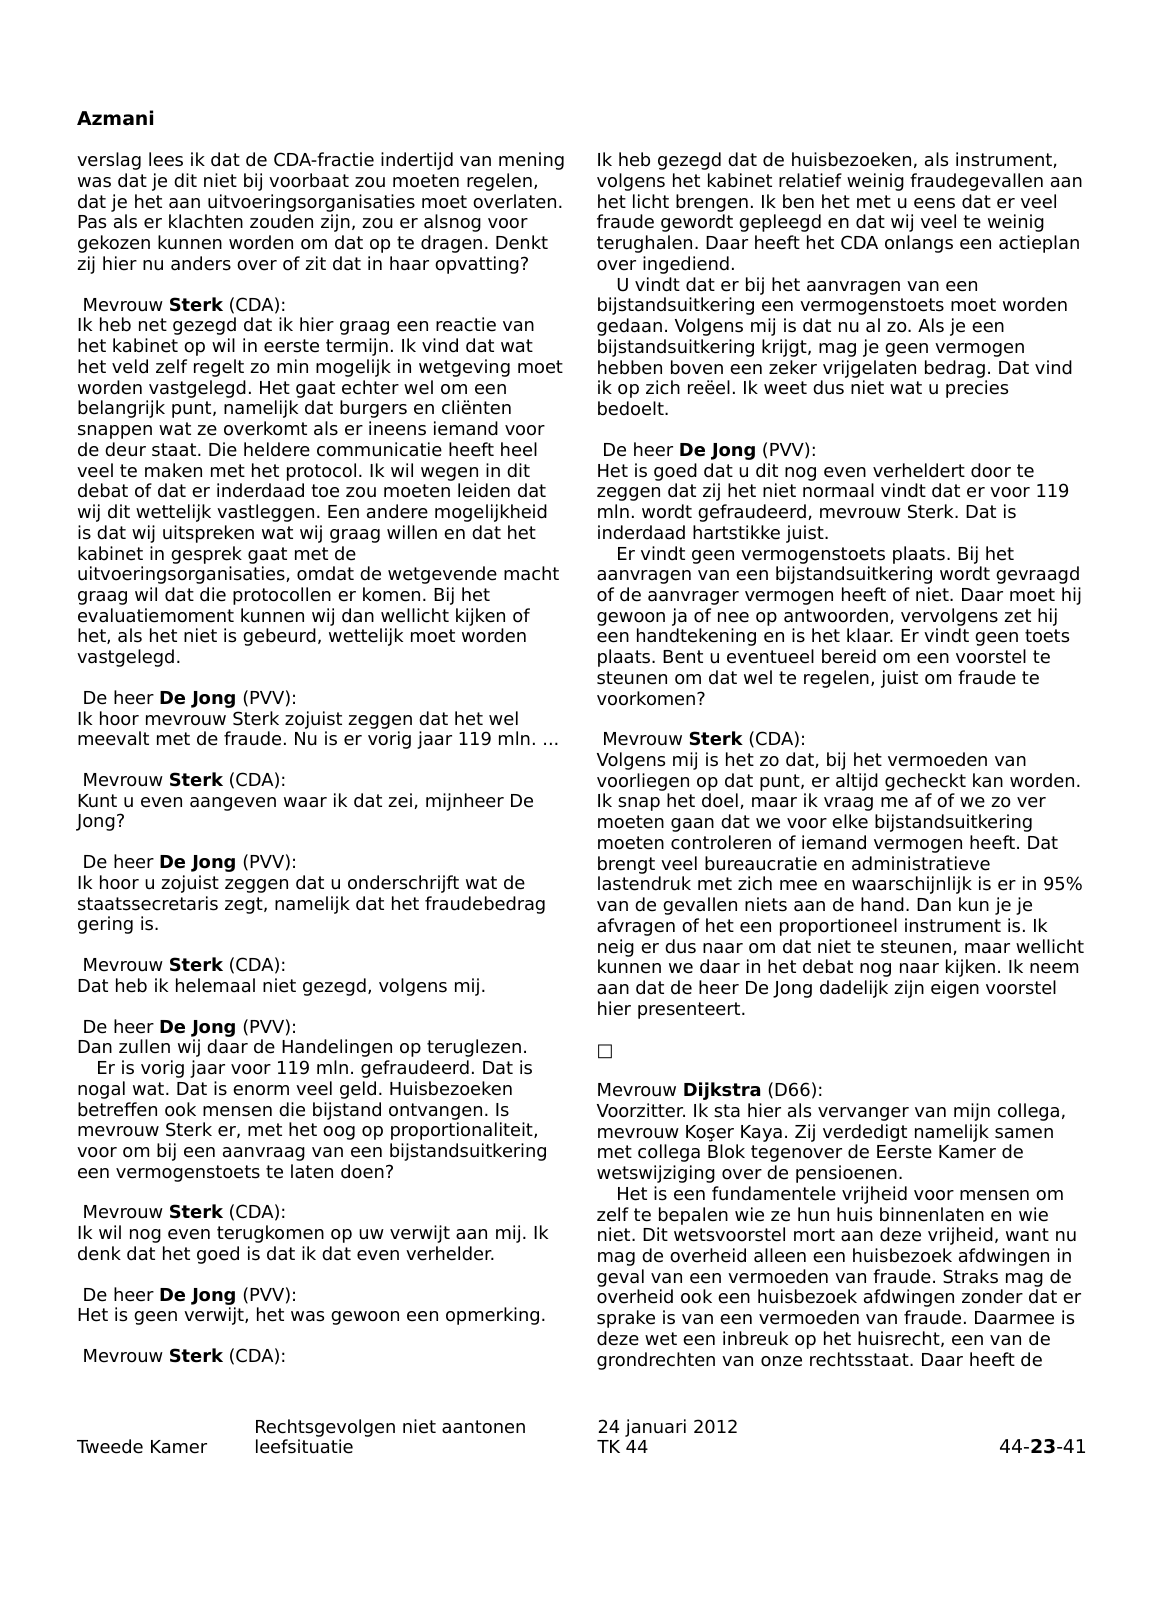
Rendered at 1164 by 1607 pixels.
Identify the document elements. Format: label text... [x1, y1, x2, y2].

text Ik wil nog even terugkomen op uw verwijt aan mij. Ik denk dat het goed is dat ik dat even verhelder. [77, 1223, 567, 1264]
text De heer De Jong (PVV): [77, 852, 567, 873]
text Ik heb gezegd dat de huisbezoeken, als instrument, volgens het kabinet relatief weinig fraudegevallen aan het licht brengen. Ik ben het met u eens dat er veel fraude gewordt gepleegd en dat wij veel te weinig terughalen. Daar heeft het CDA onlangs een actieplan over ingediend. [596, 150, 1087, 274]
text Het is goed dat u dit nog even verheldert door te zeggen dat zij het niet normaal vindt dat er voor 119 mln. wordt gefraudeerd, mevrouw Sterk. Dat is inderdaad hartstikke juist. [596, 460, 1087, 543]
text De heer De Jong (PVV): [77, 688, 567, 708]
text De heer De Jong (PVV): [77, 1284, 567, 1305]
text Mevrouw Sterk (CDA): [77, 955, 567, 976]
text Er vindt geen vermogenstoets plaats. Bij het aanvragen van een bijstandsuitkering wordt gevraagd of de aanvrager vermogen heeft of niet. Daar moet hij gewoon ja of nee op antwoorden, vervolgens zet hij een handtekening en is het klaar. Er vindt geen toets plaats. Bent u eventueel bereid om een voorstel te steunen om dat wel te regelen, juist om fraude te voorkomen? [596, 543, 1087, 709]
text Er is vorig jaar voor 119 mln. gefraudeerd. Dat is nogal wat. Dat is enorm veel geld. Huisbezoeken betreffen ook mensen die bijstand ontvangen. Is mevrouw Sterk er, met het oog op proportionaliteit, voor om bij een aanvraag van een bijstandsuitkering een vermogenstoets te laten doen? [77, 1058, 567, 1182]
text Mevrouw Sterk (CDA): [77, 1202, 567, 1223]
text Mevrouw Dijkstra (D66): [596, 1080, 1087, 1101]
text Dat heb ik helemaal niet gezegd, volgens mij. [77, 976, 567, 996]
text Ik hoor mevrouw Sterk zojuist zeggen dat het wel meevalt met de fraude. Nu is er vorig jaar 119 mln. ... [77, 708, 567, 750]
text verslag lees ik dat de CDA-fractie indertijd van mening was dat je dit niet bij voorbaat zou moeten regelen, dat je het aan uitvoeringsorganisaties moet overlaten. Pas als er klachten zouden zijn, zou er alsnog voor gekozen kunnen worden om dat op te dragen. Denkt zij hier nu anders over of zit dat in haar opvatting? [77, 150, 567, 274]
text Het is geen verwijt, het was gewoon een opmerking. [77, 1305, 567, 1326]
text U vindt dat er bij het aanvragen van een bijstandsuitkering een vermogenstoets moet worden gedaan. Volgens mij is dat nu al zo. Als je een bijstandsuitkering krijgt, mag je geen vermogen hebben boven een zeker vrijgelaten bedrag. Dat vind ik op zich reëel. Ik weet dus niet wat u precies bedoelt. [596, 274, 1087, 420]
text Kunt u even aangeven waar ik dat zei, mijnheer De Jong? [77, 791, 567, 832]
text Mevrouw Sterk (CDA): [77, 294, 567, 315]
text Volgens mij is het zo dat, bij het vermoeden van voorliegen op dat punt, er altijd gecheckt kan worden. Ik snap het doel, maar ik vraag me af of we zo ver moeten gaan dat we voor elke bijstandsuitkering moeten controleren of iemand vermogen heeft. Dat brengt veel bureaucratie en administratieve lastendruk met zich mee en waarschijnlijk is er in 95% van de gevallen niets aan de hand. Dan kun je je afvragen of het een proportioneel instrument is. Ik neig er dus naar om dat niet te steunen, maar wellicht kunnen we daar in het debat nog naar kijken. Ik neem aan dat de heer De Jong dadelijk zijn eigen voorstel hier presenteert. [596, 750, 1087, 1019]
text Voorzitter. Ik sta hier als vervanger van mijn collega, mevrouw Koşer Kaya. Zij verdedigt namelijk samen met collega Blok tegenover de Eerste Kamer de wetswijziging over de pensioenen. [596, 1101, 1087, 1184]
text Ik hoor u zojuist zeggen dat u onderschrijft wat de staatssecretaris zegt, namelijk dat het fraudebedrag gering is. [77, 873, 567, 935]
text Dan zullen wij daar de Handelingen op teruglezen. [77, 1037, 567, 1058]
text De heer De Jong (PVV): [596, 440, 1087, 460]
text Ik heb net gezegd dat ik hier graag een reactie van het kabinet op wil in eerste termijn. Ik vind dat wat het veld zelf regelt zo min mogelijk in wetgeving moet worden vastgelegd. Het gaat echter wel om een belangrijk punt, namelijk dat burgers en cliënten snappen wat ze overkomt als er ineens iemand voor de deur staat. Die heldere communicatie heeft heel veel te maken met het protocol. Ik wil wegen in dit debat of dat er inderdaad toe zou moeten leiden dat wij dit wettelijk vastleggen. Een andere mogelijkheid is dat wij uitspreken wat wij graag willen en dat het kabinet in gesprek gaat met de uitvoeringsorganisaties, omdat de wetgevende macht graag wil dat die protocollen er komen. Bij het evaluatiemoment kunnen wij dan wellicht kijken of het, als het niet is gebeurd, wettelijk moet worden vastgelegd. [77, 315, 567, 668]
text Mevrouw Sterk (CDA): [77, 1346, 567, 1367]
text De heer De Jong (PVV): [77, 1016, 567, 1037]
text Het is een fundamentele vrijheid voor mensen om zelf te bepalen wie ze hun huis binnenlaten en wie niet. Dit wetsvoorstel mort aan deze vrijheid, want nu mag de overheid alleen een huisbezoek afdwingen in geval van een vermoeden van fraude. Straks mag de overheid ook een huisbezoek afdwingen zonder dat er sprake is van een vermoeden van fraude. Daarmee is deze wet een inbreuk op het huisrecht, een van de grondrechten van onze rechtsstaat. Daar heeft de [596, 1184, 1087, 1370]
text □ [596, 1039, 1087, 1060]
text Mevrouw Sterk (CDA): [77, 770, 567, 791]
text Mevrouw Sterk (CDA): [596, 729, 1087, 750]
